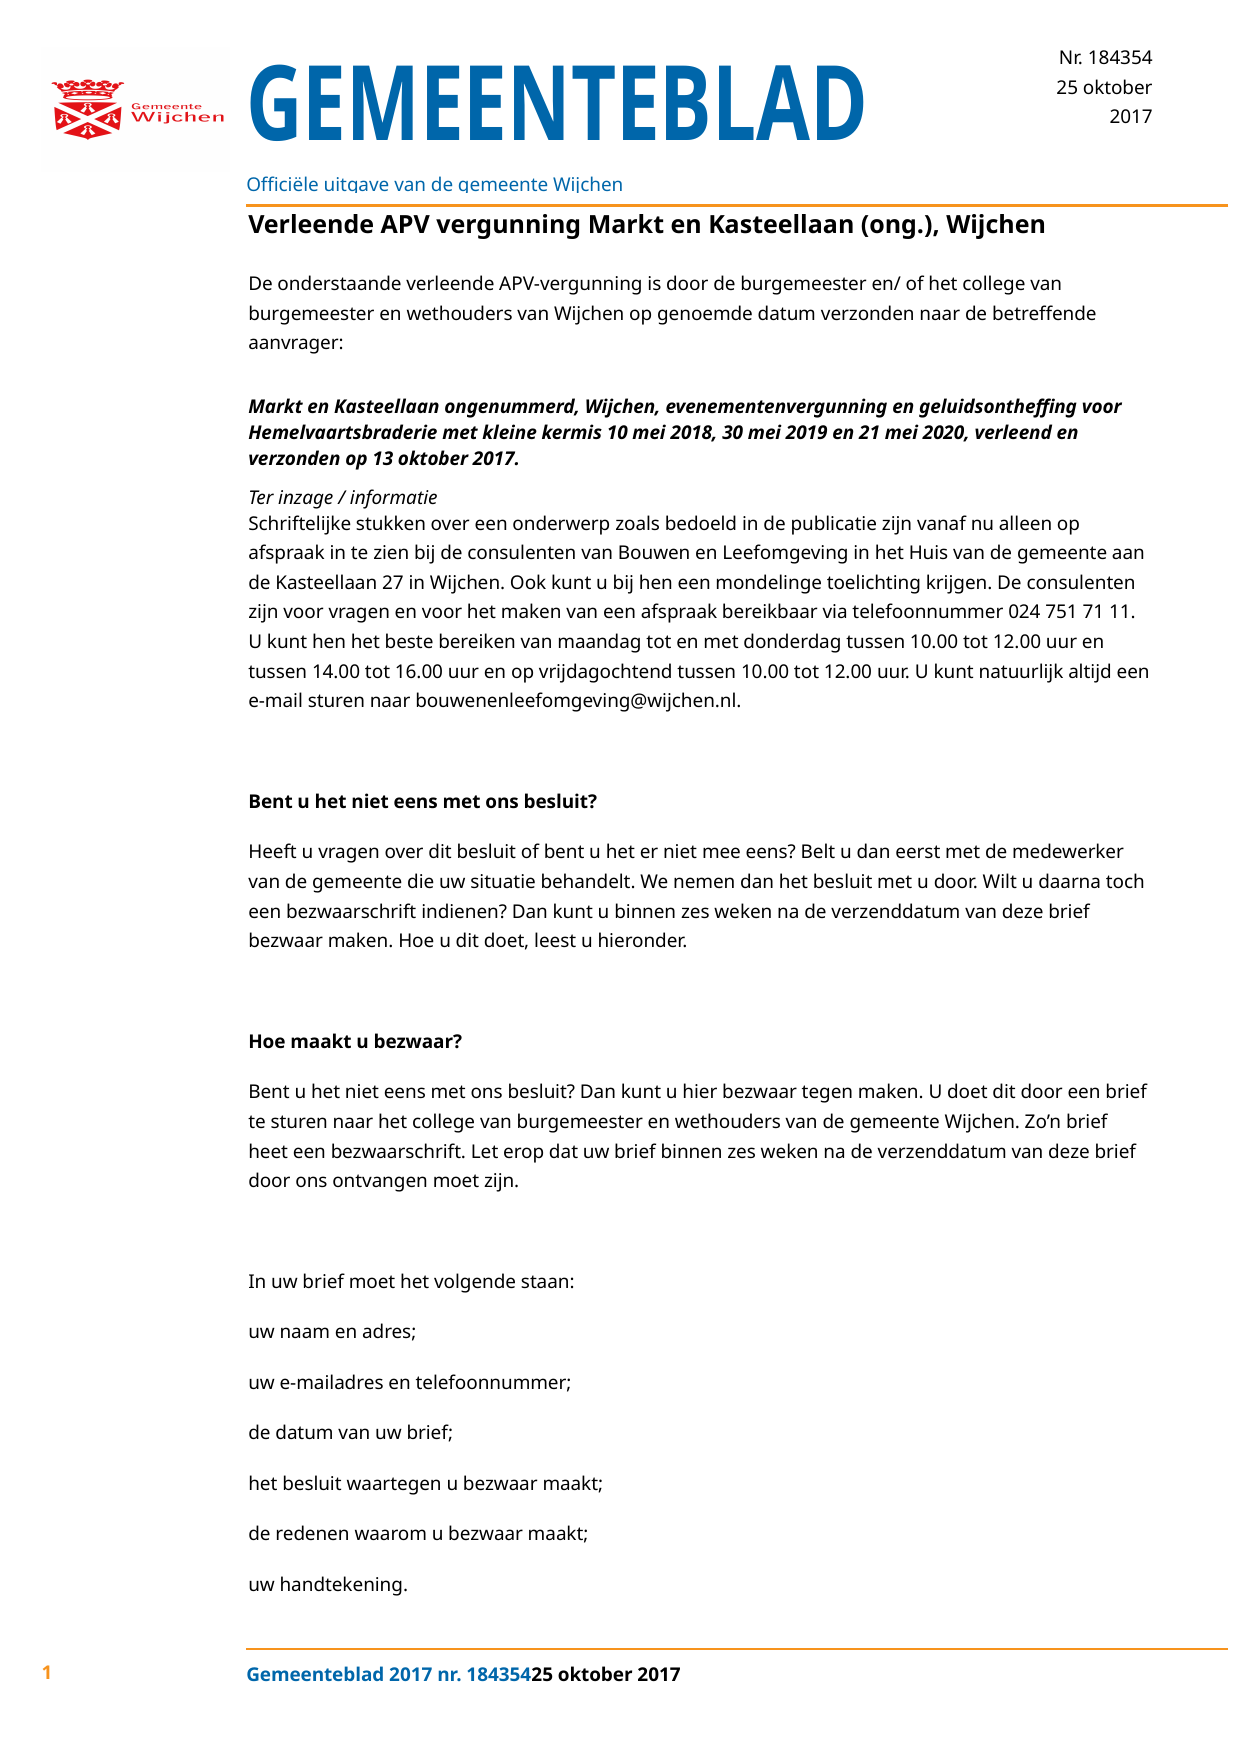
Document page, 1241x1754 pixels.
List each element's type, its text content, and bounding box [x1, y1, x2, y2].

text het besluit waartegen u bezwaar maakt; [248, 1470, 1152, 1496]
text Bent u het niet eens met ons besluit? [248, 788, 1152, 814]
text Ter inzage / informatie [248, 484, 1152, 510]
text Schriftelijke stukken over een onderwerp zoals bedoeld in de publicatie zijn vanaf nu alleen op afspraak in te zien bij de consulenten van Bouwen en Leefomgeving in het Huis van de gemeente aan de Kasteellaan 27 in Wijchen. Ook kunt u bij hen een mondelinge toelichting krijgen. De consulenten zijn voor vragen en voor het maken van een afspraak bereikbaar via telefoonnummer 024 751 71 11. U kunt hen het beste bereiken van maandag tot en met donderdag tussen 10.00 tot 12.00 uur en tussen 14.00 tot 16.00 uur en op vrijdagochtend tussen 10.00 tot 12.00 uur. U kunt natuurlijk altijd een e-mail sturen naar bouwenenleefomgeving@wijchen.nl. [248, 510, 1152, 713]
text Bent u het niet eens met ons besluit? Dan kunt u hier bezwaar tegen maken. U doet dit door een brief te sturen naar het college van burgemeester en wethouders van de gemeente Wijchen. Zo’n brief heet een bezwaarschrift. Let erop dat uw brief binnen zes weken na de verzenddatum van deze brief door ons ontvangen moet zijn. [248, 1079, 1152, 1193]
text In uw brief moet het volgende staan: [248, 1268, 1152, 1294]
text Markt en Kasteellaan ongenummerd, Wijchen, evenementenvergunning en geluidsontheffing voor Hemelvaartsbraderie met kleine kermis 10 mei 2018, 30 mei 2019 en 21 mei 2020, verleend en verzonden op 13 oktober 2017. [248, 393, 1152, 471]
text Verleende APV vergunning Markt en Kasteellaan (ong.), Wijchen [248, 207, 1152, 241]
text de redenen waarom u bezwaar maakt; [248, 1520, 1152, 1546]
text uw handtekening. [248, 1571, 1152, 1596]
text Heeft u vragen over dit besluit of bent u het er niet mee eens? Belt u dan eerst met de medewerker van de gemeente die uw situatie behandelt. We nemen dan het besluit met u door. Wilt u daarna toch een bezwaarschrift indienen? Dan kunt u binnen zes weken na de verzenddatum van deze brief bezwaar maken. Hoe u dit doet, leest u hieronder. [248, 839, 1152, 953]
text De onderstaande verleende APV-vergunning is door de burgemeester en/ of het college van burgemeester en wethouders van Wijchen op genoemde datum verzonden naar de betreffende aanvrager: [248, 270, 1152, 355]
text de datum van uw brief; [248, 1419, 1152, 1445]
text uw naam en adres; [248, 1319, 1152, 1344]
text uw e-mailadres en telefoonnummer; [248, 1369, 1152, 1395]
text Hoe maakt u bezwaar? [248, 1028, 1152, 1054]
picture [41, 47, 231, 172]
